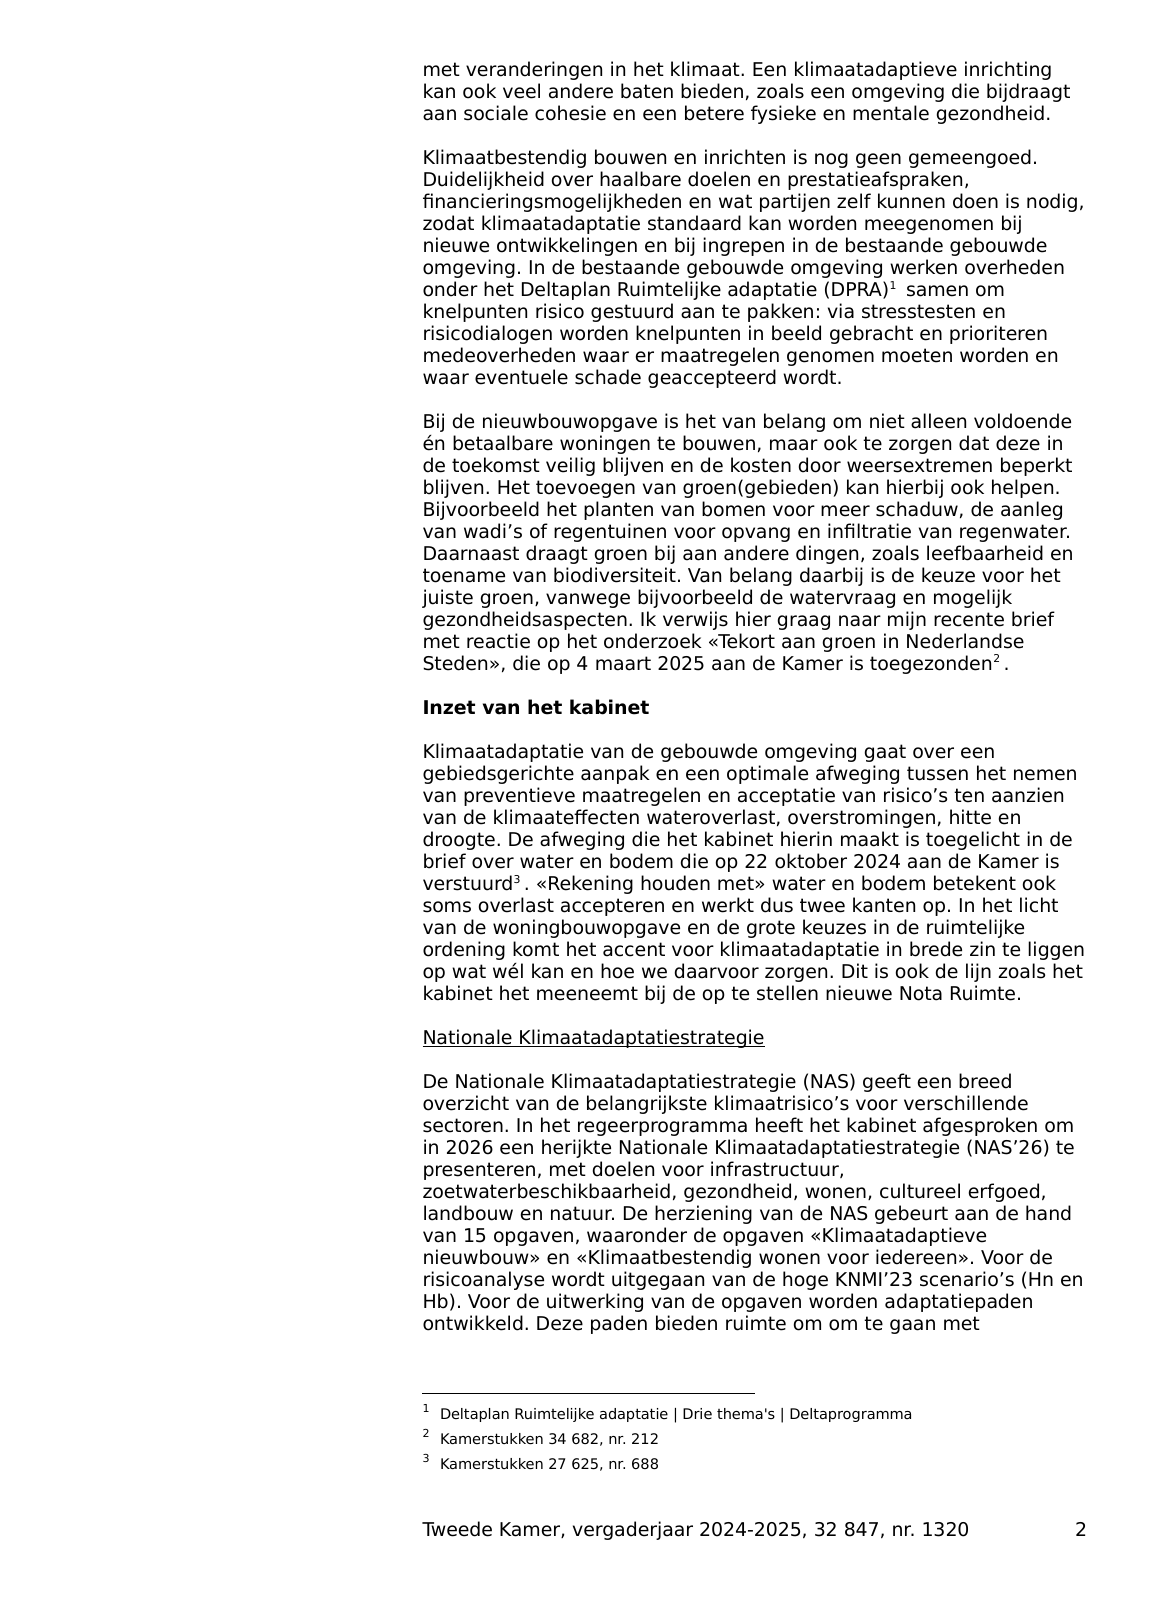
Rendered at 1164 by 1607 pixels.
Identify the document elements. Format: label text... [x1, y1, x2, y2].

text Kamerstukken 27 625, nr. 688 [422, 1452, 1087, 1474]
text Kamerstukken 34 682, nr. 212 [422, 1427, 1087, 1449]
subtitle Inzet van het kabinet [422, 697, 1087, 719]
text met veranderingen in het klimaat. Een klimaatadaptieve inrichting kan ook veel andere baten bieden, zoals een omgeving die bijdraagt aan sociale cohesie en een betere fysieke en mentale gezondheid. [422, 59, 1087, 125]
text Bij de nieuwbouwopgave is het van belang om niet alleen voldoende én betaalbare woningen te bouwen, maar ook te zorgen dat deze in de toekomst veilig blijven en de kosten door weersextremen beperkt blijven. Het toevoegen van groen(gebieden) kan hierbij ook helpen. Bijvoorbeeld het planten van bomen voor meer schaduw, de aanleg van wadi’s of regentuinen voor opvang en infiltratie van regenwater. Daarnaast draagt groen bij aan andere dingen, zoals leefbaarheid en toename van biodiversiteit. Van belang daarbij is de keuze voor het juiste groen, vanwege bijvoorbeeld de watervraag en mogelijk gezondheidsaspecten. Ik verwijs hier graag naar mijn recente brief met reactie op het onderzoek «Tekort aan groen in Nederlandse Steden», die op 4 maart 2025 aan de Kamer is toegezonden. [422, 411, 1087, 675]
text Klimaatadaptatie van de gebouwde omgeving gaat over een gebiedsgerichte aanpak en een optimale afweging tussen het nemen van preventieve maatregelen en acceptatie van risico’s ten aanzien van de klimaateffecten wateroverlast, overstromingen, hitte en droogte. De afweging die het kabinet hierin maakt is toegelicht in de brief over water en bodem die op 22 oktober 2024 aan de Kamer is verstuurd. «Rekening houden met» water en bodem betekent ook soms overlast accepteren en werkt dus twee kanten op. In het licht van de woningbouwopgave en de grote keuzes in de ruimtelijke ordening komt het accent voor klimaatadaptatie in brede zin te liggen op wat wél kan en hoe we daarvoor zorgen. Dit is ook de lijn zoals het kabinet het meeneemt bij de op te stellen nieuwe Nota Ruimte. [422, 741, 1087, 1005]
text Deltaplan Ruimtelijke adaptatie | Drie thema's | Deltaprogramma [422, 1402, 1087, 1424]
subtitle Nationale Klimaatadaptatiestrategie [422, 1027, 1087, 1049]
text Klimaatbestendig bouwen en inrichten is nog geen gemeengoed. Duidelijkheid over haalbare doelen en prestatieafspraken, financieringsmogelijkheden en wat partijen zelf kunnen doen is nodig, zodat klimaatadaptatie standaard kan worden meegenomen bij nieuwe ontwikkelingen en bij ingrepen in de bestaande gebouwde omgeving. In de bestaande gebouwde omgeving werken overheden onder het Deltaplan Ruimtelijke adaptatie (DPRA) samen om knelpunten risico gestuurd aan te pakken: via stresstesten en risicodialogen worden knelpunten in beeld gebracht en prioriteren medeoverheden waar er maatregelen genomen moeten worden en waar eventuele schade geaccepteerd wordt. [422, 147, 1087, 389]
text De Nationale Klimaatadaptatiestrategie (NAS) geeft een breed overzicht van de belangrijkste klimaatrisico’s voor verschillende sectoren. In het regeerprogramma heeft het kabinet afgesproken om in 2026 een herijkte Nationale Klimaatadaptatiestrategie (NAS’26) te presenteren, met doelen voor infrastructuur, zoetwaterbeschikbaarheid, gezondheid, wonen, cultureel erfgoed, landbouw en natuur. De herziening van de NAS gebeurt aan de hand van 15 opgaven, waaronder de opgaven «Klimaatadaptieve nieuwbouw» en «Klimaatbestendig wonen voor iedereen». Voor de risicoanalyse wordt uitgegaan van de hoge KNMI’23 scenario’s (Hn en Hb). Voor de uitwerking van de opgaven worden adaptatiepaden ontwikkeld. Deze paden bieden ruimte om om te gaan met [422, 1071, 1087, 1335]
